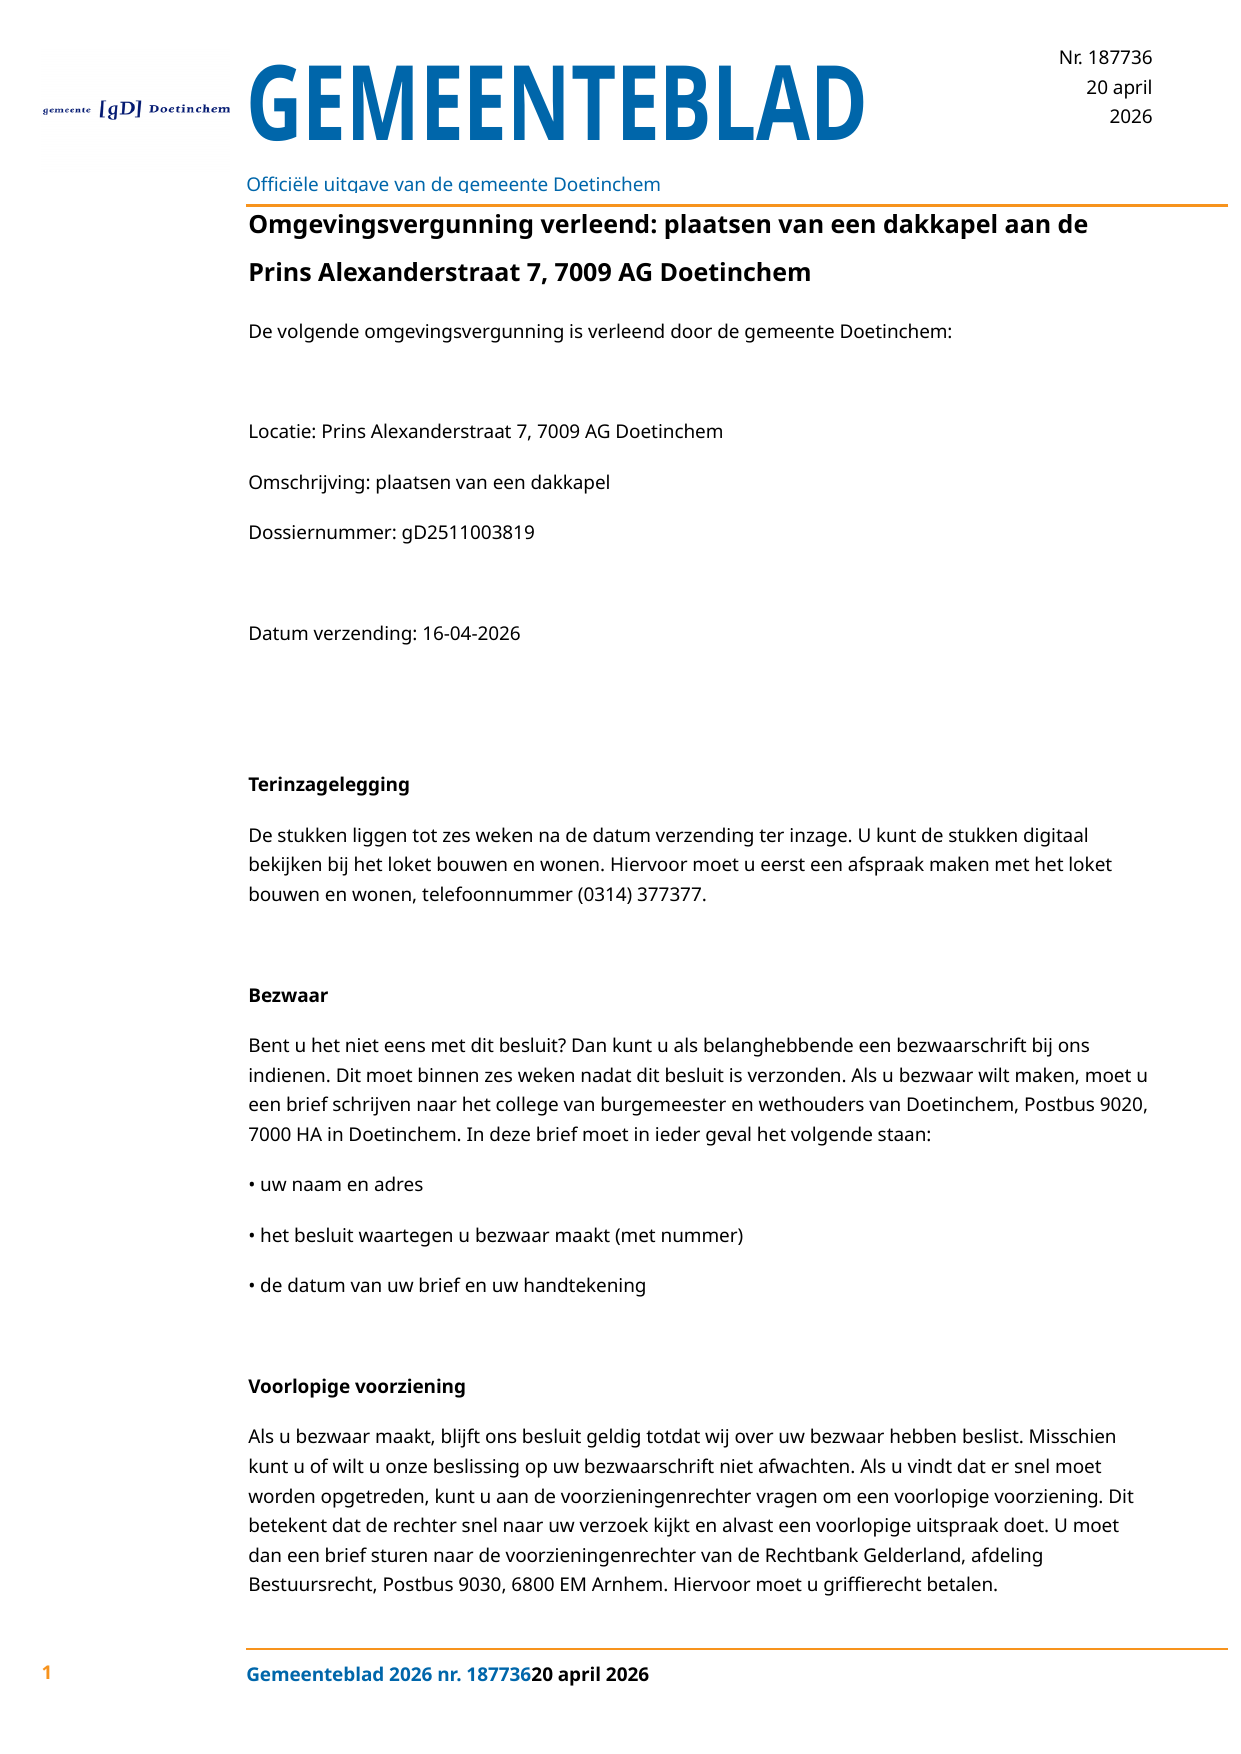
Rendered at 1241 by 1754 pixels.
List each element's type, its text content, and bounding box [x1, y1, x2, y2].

text De volgende omgevingsvergunning is verleend door de gemeente Doetinchem: [248, 318, 1152, 344]
text • de datum van uw brief en uw handtekening [248, 1272, 1152, 1298]
text Omschrijving: plaatsen van een dakkapel [248, 469, 1152, 495]
text Voorlopige voorziening [248, 1373, 1152, 1399]
text Bezwaar [248, 982, 1152, 1008]
text Locatie: Prins Alexanderstraat 7, 7009 AG Doetinchem [248, 419, 1152, 444]
text De stukken liggen tot zes weken na de datum verzending ter inzage. U kunt de stukken digitaal bekijken bij het loket bouwen en wonen. Hiervoor moet u eerst een afspraak maken met het loket bouwen en wonen, telefoonnummer (0314) 377377. [248, 822, 1152, 907]
text Bent u het niet eens met dit besluit? Dan kunt u als belanghebbende een bezwaarschrift bij ons indienen. Dit moet binnen zes weken nadat dit besluit is verzonden. Als u bezwaar wilt maken, moet u een brief schrijven naar het college van burgemeester en wethouders van Doetinchem, Postbus 9020, 7000 HA in Doetinchem. In deze brief moet in ieder geval het volgende staan: [248, 1032, 1152, 1147]
picture [41, 47, 231, 172]
text Dossiernummer: gD2511003819 [248, 519, 1152, 545]
text • uw naam en adres [248, 1172, 1152, 1197]
text Terinzagelegging [248, 772, 1152, 797]
text • het besluit waartegen u bezwaar maakt (met nummer) [248, 1222, 1152, 1248]
text Omgevingsvergunning verleend: plaatsen van een dakkapel aan de Prins Alexanderstraat 7, 7009 AG Doetinchem [248, 207, 1152, 288]
text Als u bezwaar maakt, blijft ons besluit geldig totdat wij over uw bezwaar hebben beslist. Misschien kunt u of wilt u onze beslissing op uw bezwaarschrift niet afwachten. Als u vindt dat er snel moet worden opgetreden, kunt u aan de voorzieningenrechter vragen om een voorlopige voorziening. Dit betekent dat de rechter snel naar uw verzoek kijkt en alvast een voorlopige uitspraak doet. U moet dan een brief sturen naar de voorzieningenrechter van de Rechtbank Gelderland, afdeling Bestuursrecht, Postbus 9030, 6800 EM Arnhem. Hiervoor moet u griffierecht betalen. [248, 1424, 1152, 1597]
text Datum verzending: 16-04-2026 [248, 620, 1152, 646]
